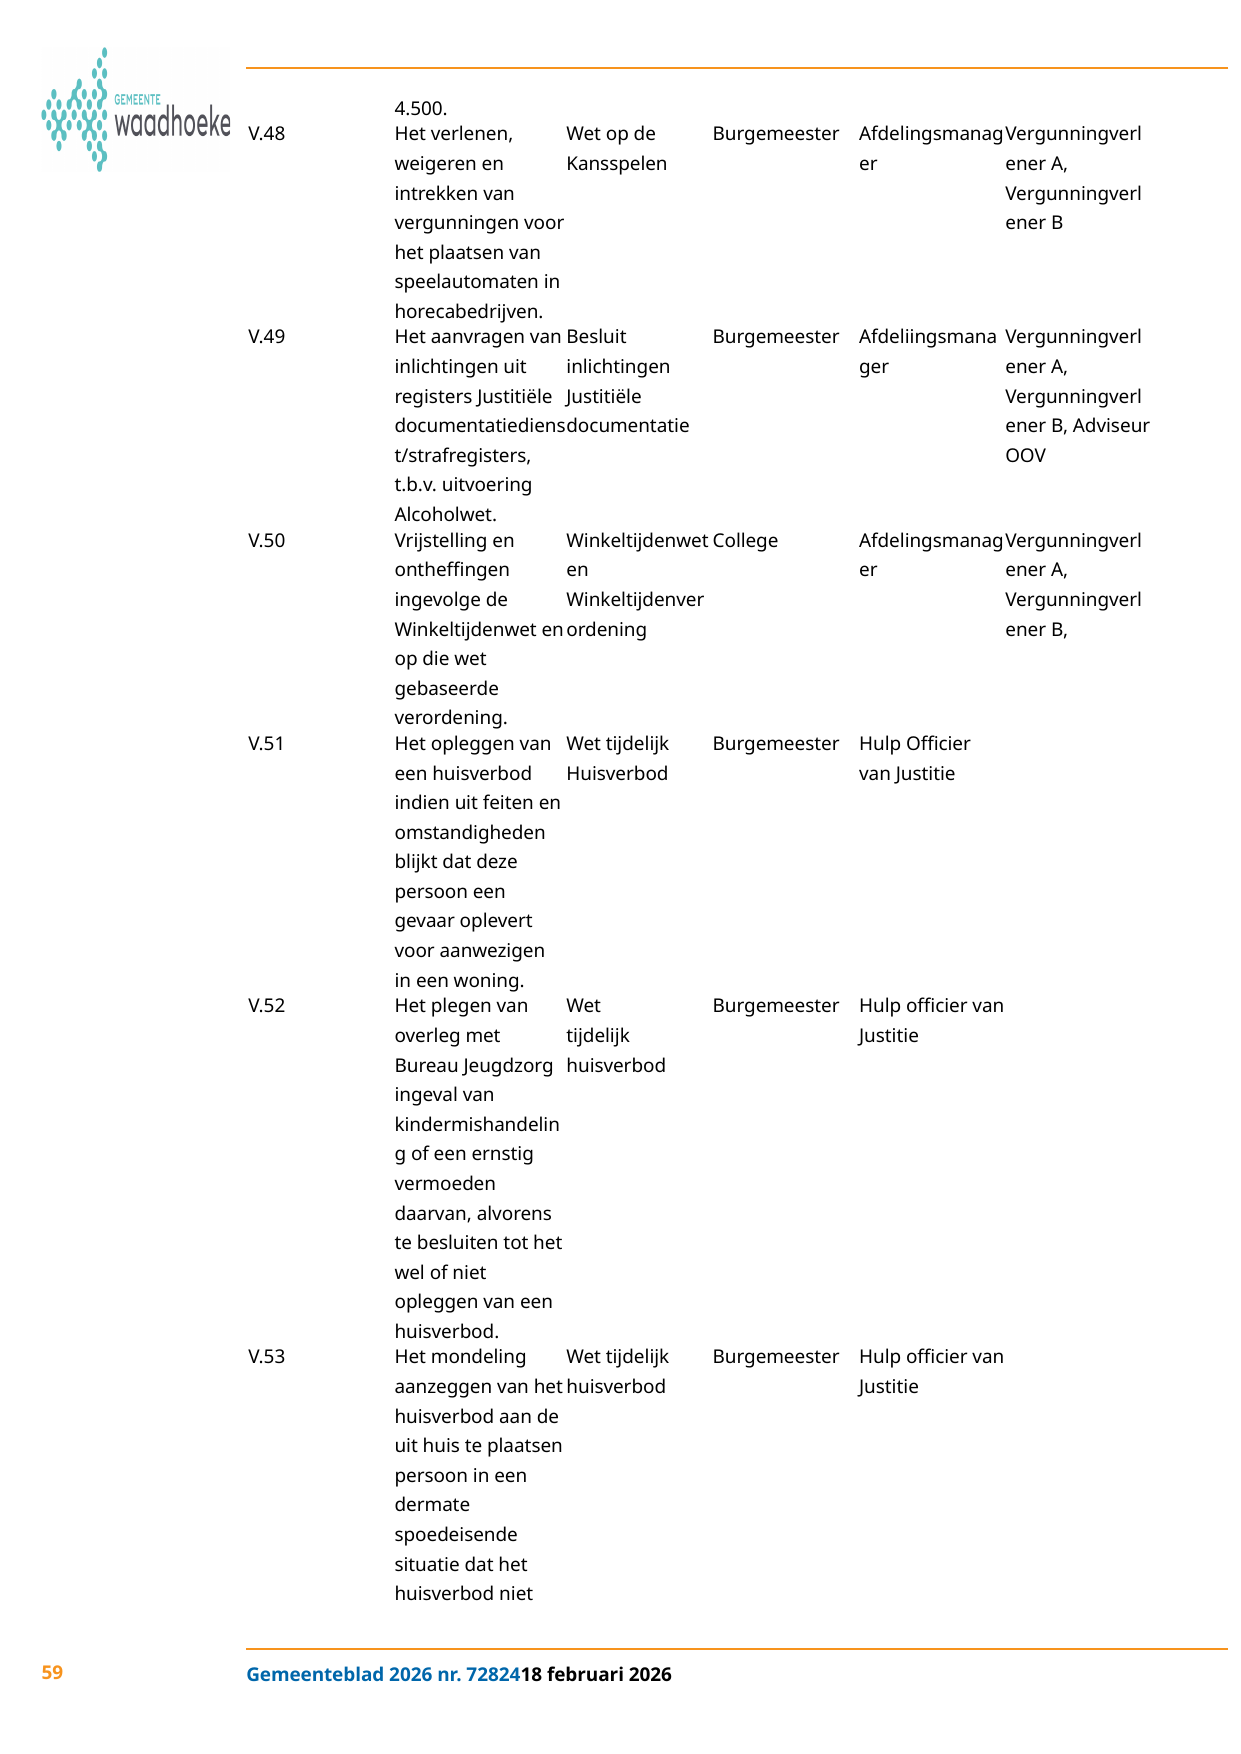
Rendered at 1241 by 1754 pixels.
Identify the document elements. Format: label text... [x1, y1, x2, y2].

table_cell [1005, 730, 1152, 993]
table_cell Het plegen van overleg met Bureau Jeugdzorg ingeval van kindermishandeling of een ernstig vermoeden daarvan, alvorens te besluiten tot het wel of niet opleggen van een huisverbod. [394, 993, 566, 1344]
table_cell Vergunningverlener A, Vergunningverlener B, Adviseur OOV [1005, 324, 1152, 527]
table_cell V.52 [248, 993, 394, 1344]
table_cell [1005, 95, 1152, 121]
table_cell 4.500. [394, 95, 566, 121]
table_cell Wet tijdelijk huisverbod [566, 993, 712, 1344]
table_cell V.48 [248, 121, 394, 324]
table_cell Het mondeling aanzeggen van het huisverbod aan de uit huis te plaatsen persoon in een dermate spoedeisende situatie dat het huisverbod niet [394, 1344, 566, 1606]
table_cell [713, 95, 859, 121]
table_cell V.50 [248, 527, 394, 730]
table_cell [1005, 1344, 1152, 1606]
table_cell Winkeltijdenwet en Winkeltijdenverordening [566, 527, 712, 730]
table_cell Besluit inlichtingen Justitiële documentatie [566, 324, 712, 527]
table_cell Het opleggen van een huisverbod indien uit feiten en omstandigheden blijkt dat deze persoon een gevaar oplevert voor aanwezigen in een woning. [394, 730, 566, 993]
table_cell [1005, 993, 1152, 1344]
picture [41, 47, 231, 172]
table_cell [248, 95, 394, 121]
table_cell Het aanvragen van inlichtingen uit registers Justitiële documentatiedienst/strafregisters, t.b.v. uitvoering Alcoholwet. [394, 324, 566, 527]
table_cell Hulp Officier van Justitie [859, 730, 1005, 993]
table_cell Afdelingsmanager [859, 121, 1005, 324]
table_cell College [713, 527, 859, 730]
table_cell Burgemeester [713, 121, 859, 324]
table_cell [566, 95, 712, 121]
table_cell Vergunningverlener A, Vergunningverlener B, [1005, 527, 1152, 730]
table_cell Wet op de Kansspelen [566, 121, 712, 324]
table_cell Wet tijdelijk Huisverbod [566, 730, 712, 993]
table_cell Vrijstelling en ontheffingen ingevolge de Winkeltijdenwet en op die wet gebaseerde verordening. [394, 527, 566, 730]
table_cell Burgemeester [713, 730, 859, 993]
table_cell Hulp officier van Justitie [859, 1344, 1005, 1606]
table_cell Afdelingsmanager [859, 527, 1005, 730]
table_cell V.51 [248, 730, 394, 993]
table_cell V.53 [248, 1344, 394, 1606]
table_cell Vergunningverlener A, Vergunningverlener B [1005, 121, 1152, 324]
table_cell Wet tijdelijk huisverbod [566, 1344, 712, 1606]
table_cell V.49 [248, 324, 394, 527]
table_cell Burgemeester [713, 1344, 859, 1606]
table_cell Het verlenen, weigeren en intrekken van vergunningen voor het plaatsen van speelautomaten in horecabedrijven. [394, 121, 566, 324]
table_cell Burgemeester [713, 993, 859, 1344]
table_cell Afdeliingsmanager [859, 324, 1005, 527]
table_cell [859, 95, 1005, 121]
table_cell Burgemeester [713, 324, 859, 527]
table_cell Hulp officier van Justitie [859, 993, 1005, 1344]
